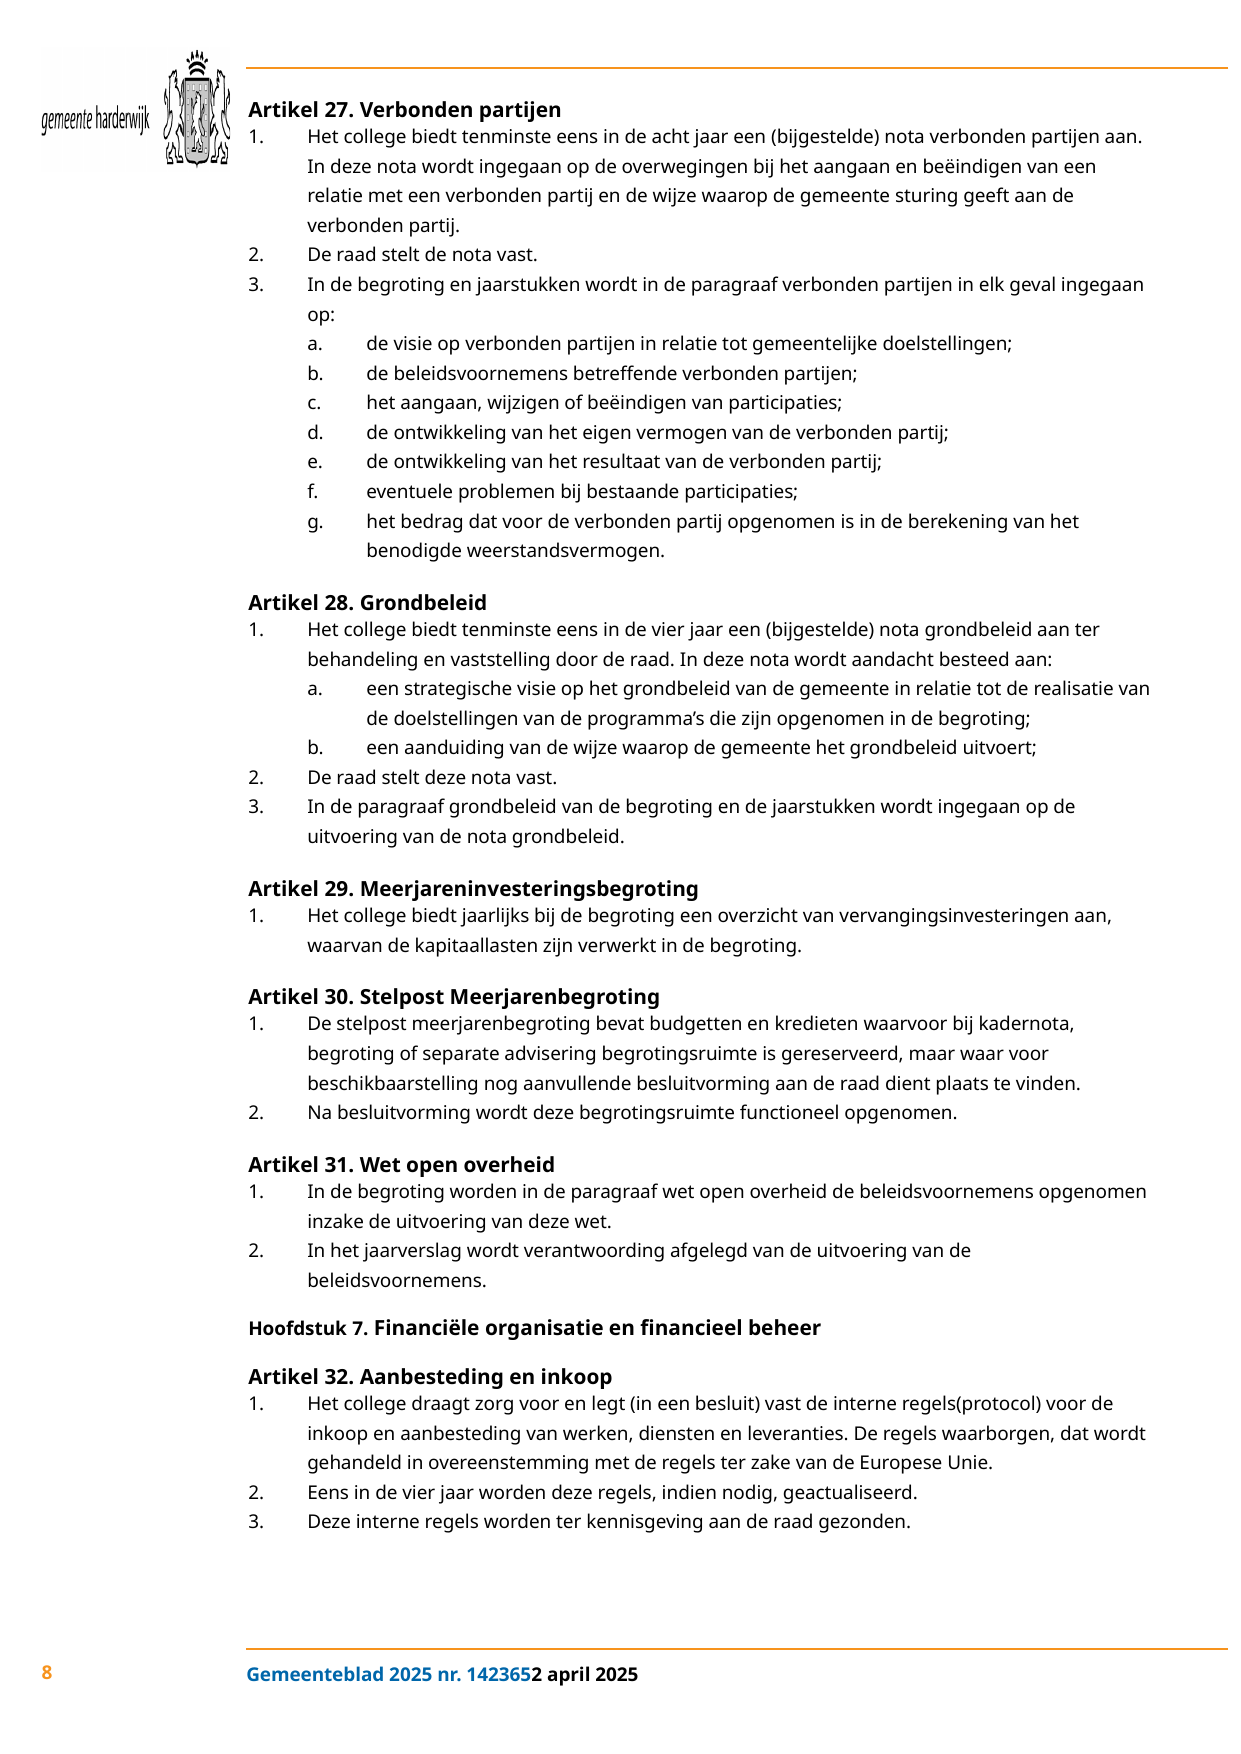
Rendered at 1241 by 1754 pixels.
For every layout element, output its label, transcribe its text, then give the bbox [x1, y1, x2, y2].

text Artikel 29. Meerjareninvesteringsbegroting [248, 874, 1152, 902]
list De stelpost meerjarenbegroting bevat budgetten en kredieten waarvoor bij kadernota, begroting of separate advisering begrotingsruimte is gereserveerd, maar waar voor beschikbaarstelling nog aanvullende besluitvorming aan de raad dient plaats te vinden. [248, 1011, 1152, 1096]
list de ontwikkeling van het resultaat van de verbonden partij; [307, 449, 1152, 474]
list Het college draagt zorg voor en legt (in een besluit) vast de interne regels(protocol) voor de inkoop en aanbesteding van werken, diensten en leveranties. De regels waarborgen, dat wordt gehandeld in overeenstemming met de regels ter zake van de Europese Unie. [248, 1390, 1152, 1475]
picture [41, 47, 231, 172]
list Het college biedt tenminste eens in de vier jaar een (bijgestelde) nota grondbeleid aan ter behandeling en vaststelling door de raad. In deze nota wordt aandacht besteed aan: [248, 616, 1152, 672]
list Het college biedt jaarlijks bij de begroting een overzicht van vervangingsinvesteringen aan, waarvan de kapitaallasten zijn verwerkt in de begroting. [248, 902, 1152, 957]
text Artikel 31. Wet open overheid [248, 1150, 1152, 1178]
list Het college biedt tenminste eens in de acht jaar een (bijgestelde) nota verbonden partijen aan. In deze nota wordt ingegaan op de overwegingen bij het aangaan en beëindigen van een relatie met een verbonden partij en de wijze waarop de gemeente sturing geeft aan de verbonden partij. [248, 123, 1152, 238]
list de visie op verbonden partijen in relatie tot gemeentelijke doelstellingen; [307, 330, 1152, 356]
list In de begroting en jaarstukken wordt in de paragraaf verbonden partijen in elk geval ingegaan op: [248, 271, 1152, 326]
list de ontwikkeling van het eigen vermogen van de verbonden partij; [307, 419, 1152, 445]
list een aanduiding van de wijze waarop de gemeente het grondbeleid uitvoert; [307, 734, 1152, 760]
list Deze interne regels worden ter kennisgeving aan de raad gezonden. [248, 1509, 1152, 1534]
text Artikel 32. Aanbesteding en inkoop [248, 1362, 1152, 1390]
list De raad stelt de nota vast. [248, 242, 1152, 267]
list Na besluitvorming wordt deze begrotingsruimte functioneel opgenomen. [248, 1099, 1152, 1125]
text Hoofdstuk 7. Financiële organisatie en financieel beheer [248, 1313, 1152, 1341]
list In de paragraaf grondbeleid van de begroting en de jaarstukken wordt ingegaan op de uitvoering van de nota grondbeleid. [248, 794, 1152, 849]
list de beleidsvoornemens betreffende verbonden partijen; [307, 360, 1152, 386]
list Eens in de vier jaar worden deze regels, indien nodig, geactualiseerd. [248, 1479, 1152, 1505]
list het bedrag dat voor de verbonden partij opgenomen is in de berekening van het benodigde weerstandsvermogen. [307, 508, 1152, 563]
list In het jaarverslag wordt verantwoording afgelegd van de uitvoering van de beleidsvoornemens. [248, 1237, 1152, 1293]
list een strategische visie op het grondbeleid van de gemeente in relatie tot de realisatie van de doelstellingen van de programma’s die zijn opgenomen in de begroting; [307, 675, 1152, 731]
list In de begroting worden in de paragraaf wet open overheid de beleidsvoornemens opgenomen inzake de uitvoering van deze wet. [248, 1178, 1152, 1233]
list eventuele problemen bij bestaande participaties; [307, 478, 1152, 504]
text Artikel 27. Verbonden partijen [248, 95, 1152, 123]
text Artikel 30. Stelpost Meerjarenbegroting [248, 982, 1152, 1011]
text Artikel 28. Grondbeleid [248, 588, 1152, 616]
list De raad stelt deze nota vast. [248, 764, 1152, 790]
list het aangaan, wijzigen of beëindigen van participaties; [307, 389, 1152, 415]
